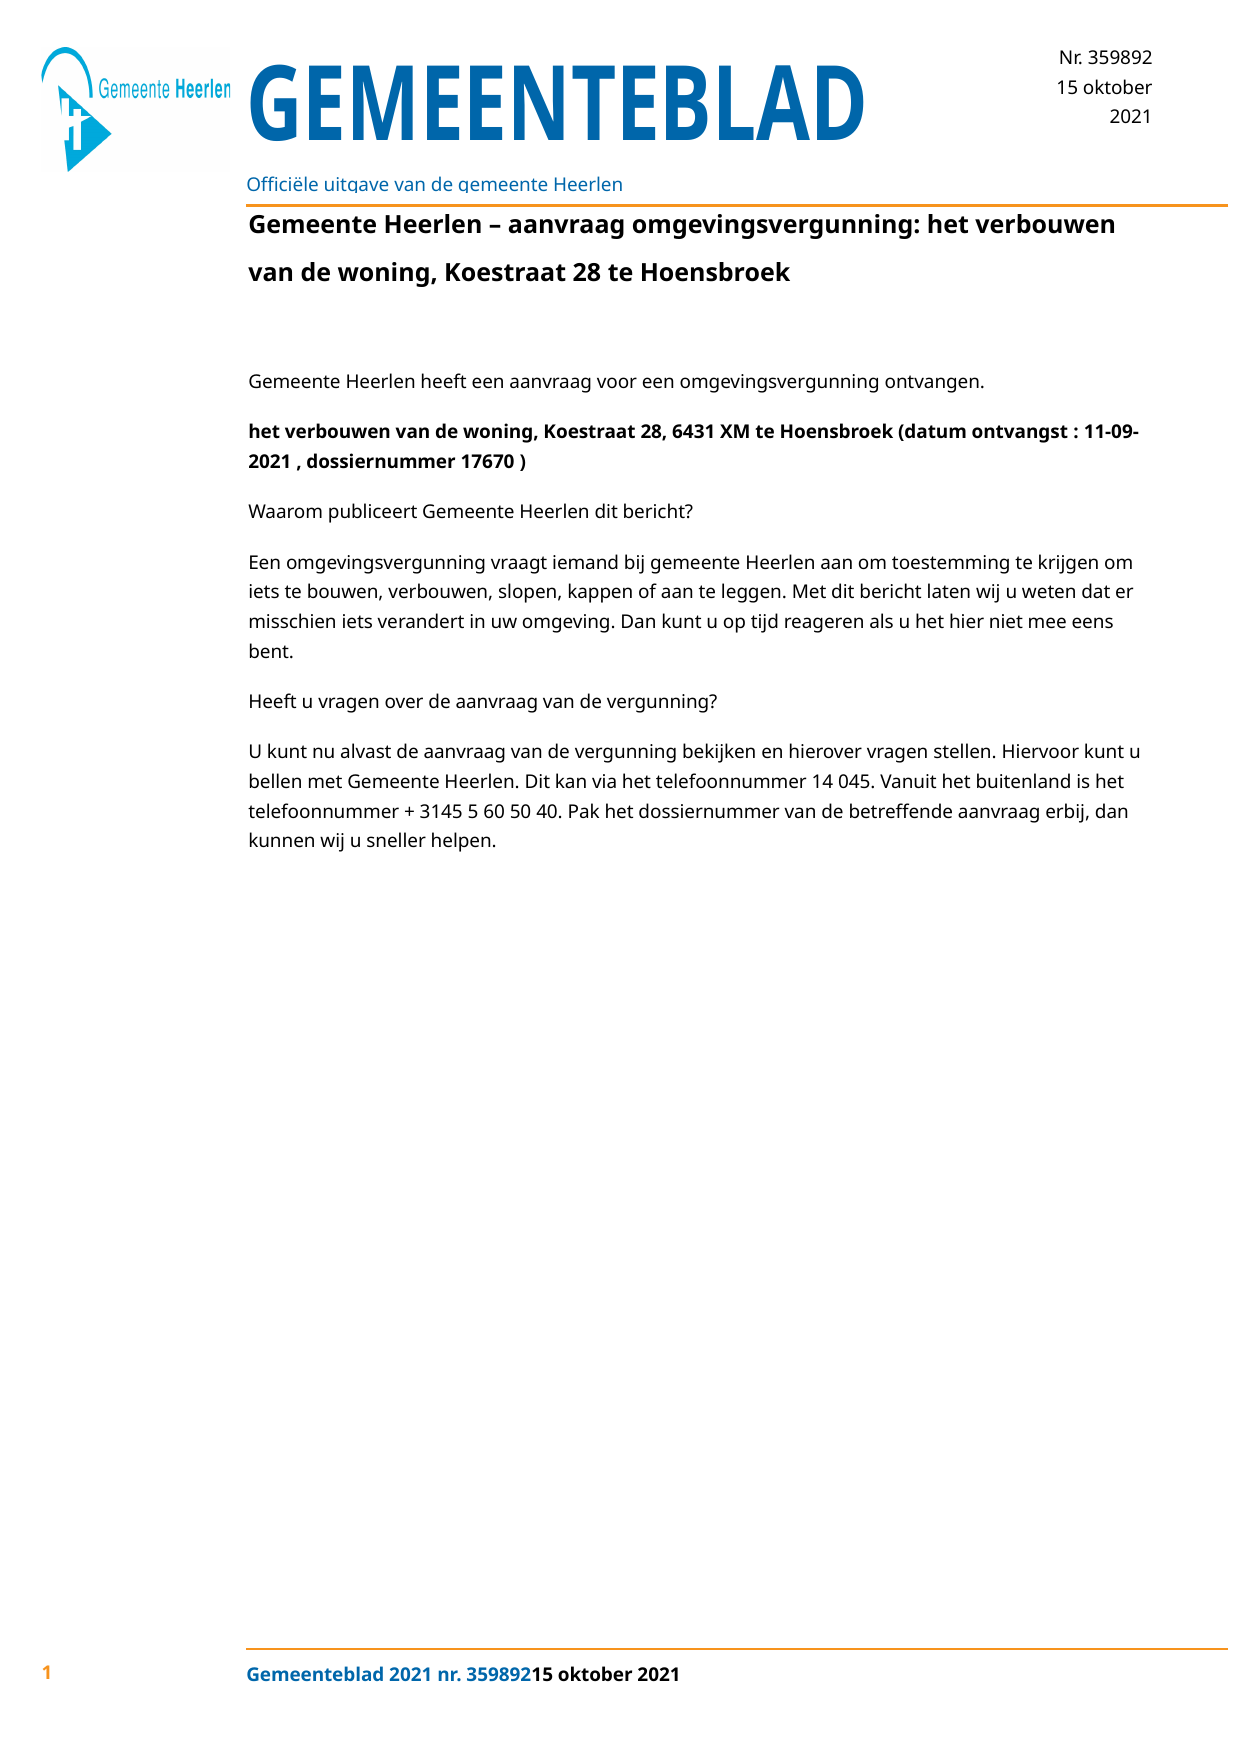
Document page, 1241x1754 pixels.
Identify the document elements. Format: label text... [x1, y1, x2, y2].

text het verbouwen van de woning, Koestraat 28, 6431 XM te Hoensbroek (datum ontvangst : 11-09-2021 , dossiernummer 17670 ) [248, 419, 1152, 474]
text Gemeente Heerlen heeft een aanvraag voor een omgevingsvergunning ontvangen. [248, 368, 1152, 394]
picture [41, 47, 231, 172]
picture [41, 47, 59, 70]
text Heeft u vragen over de aanvraag van de vergunning? [248, 688, 1152, 714]
text Een omgevingsvergunning vraagt iemand bij gemeente Heerlen aan om toestemming te krijgen om iets te bouwen, verbouwen, slopen, kappen of aan te leggen. Met dit bericht laten wij u weten dat er misschien iets verandert in uw omgeving. Dan kunt u op tijd reageren als u het hier niet mee eens bent. [248, 549, 1152, 664]
text U kunt nu alvast de aanvraag van de vergunning bekijken en hierover vragen stellen. Hiervoor kunt u bellen met Gemeente Heerlen. Dit kan via het telefoonnummer 14 045. Vanuit het buitenland is het telefoonnummer + 3145 5 60 50 40. Pak het dossiernummer van de betreffende aanvraag erbij, dan kunnen wij u sneller helpen. [248, 739, 1152, 853]
text Gemeente Heerlen – aanvraag omgevingsvergunning: het verbouwen van de woning, Koestraat 28 te Hoensbroek [248, 207, 1152, 288]
text Waarom publiceert Gemeente Heerlen dit bericht? [248, 499, 1152, 524]
